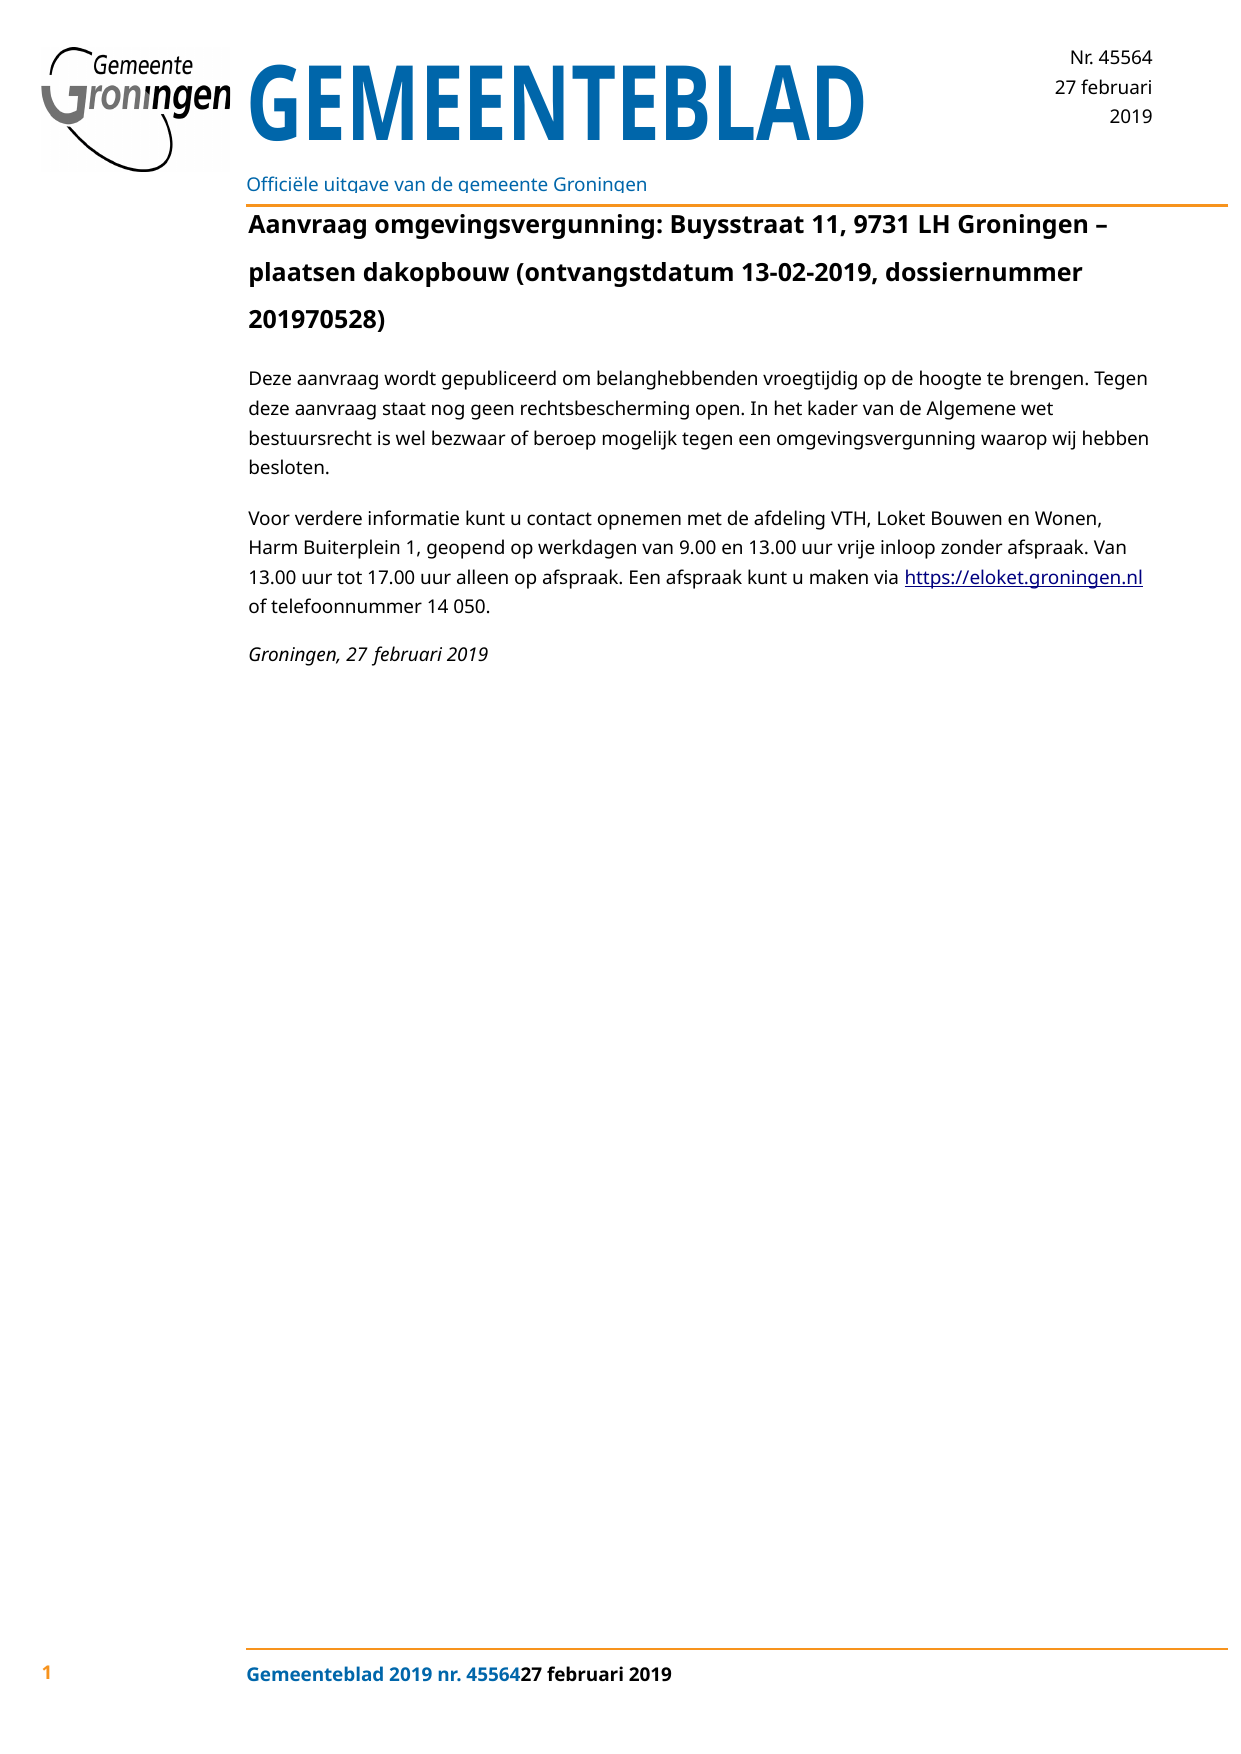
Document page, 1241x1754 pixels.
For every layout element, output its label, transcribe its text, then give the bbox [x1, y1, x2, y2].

text Groningen, 27 februari 2019 [248, 641, 1152, 667]
picture [41, 47, 231, 172]
text Aanvraag omgevingsvergunning: Buysstraat 11, 9731 LH Groningen – plaatsen dakopbouw (ontvangstdatum 13-02-2019, dossiernummer 201970528) [248, 207, 1152, 336]
text Voor verdere informatie kunt u contact opnemen met de afdeling VTH, Loket Bouwen en Wonen, Harm Buiterplein 1, geopend op werkdagen van 9.00 en 13.00 uur vrije inloop zonder afspraak. Van 13.00 uur tot 17.00 uur alleen op afspraak. Een afspraak kunt u maken via https://eloket.groningen.nl of telefoonnummer 14 050. [248, 505, 1152, 619]
text Deze aanvraag wordt gepubliceerd om belanghebbenden vroegtijdig op de hoogte te brengen. Tegen deze aanvraag staat nog geen rechtsbescherming open. In het kader van de Algemene wet bestuursrecht is wel bezwaar of beroep mogelijk tegen een omgevingsvergunning waarop wij hebben besloten. [248, 366, 1152, 480]
